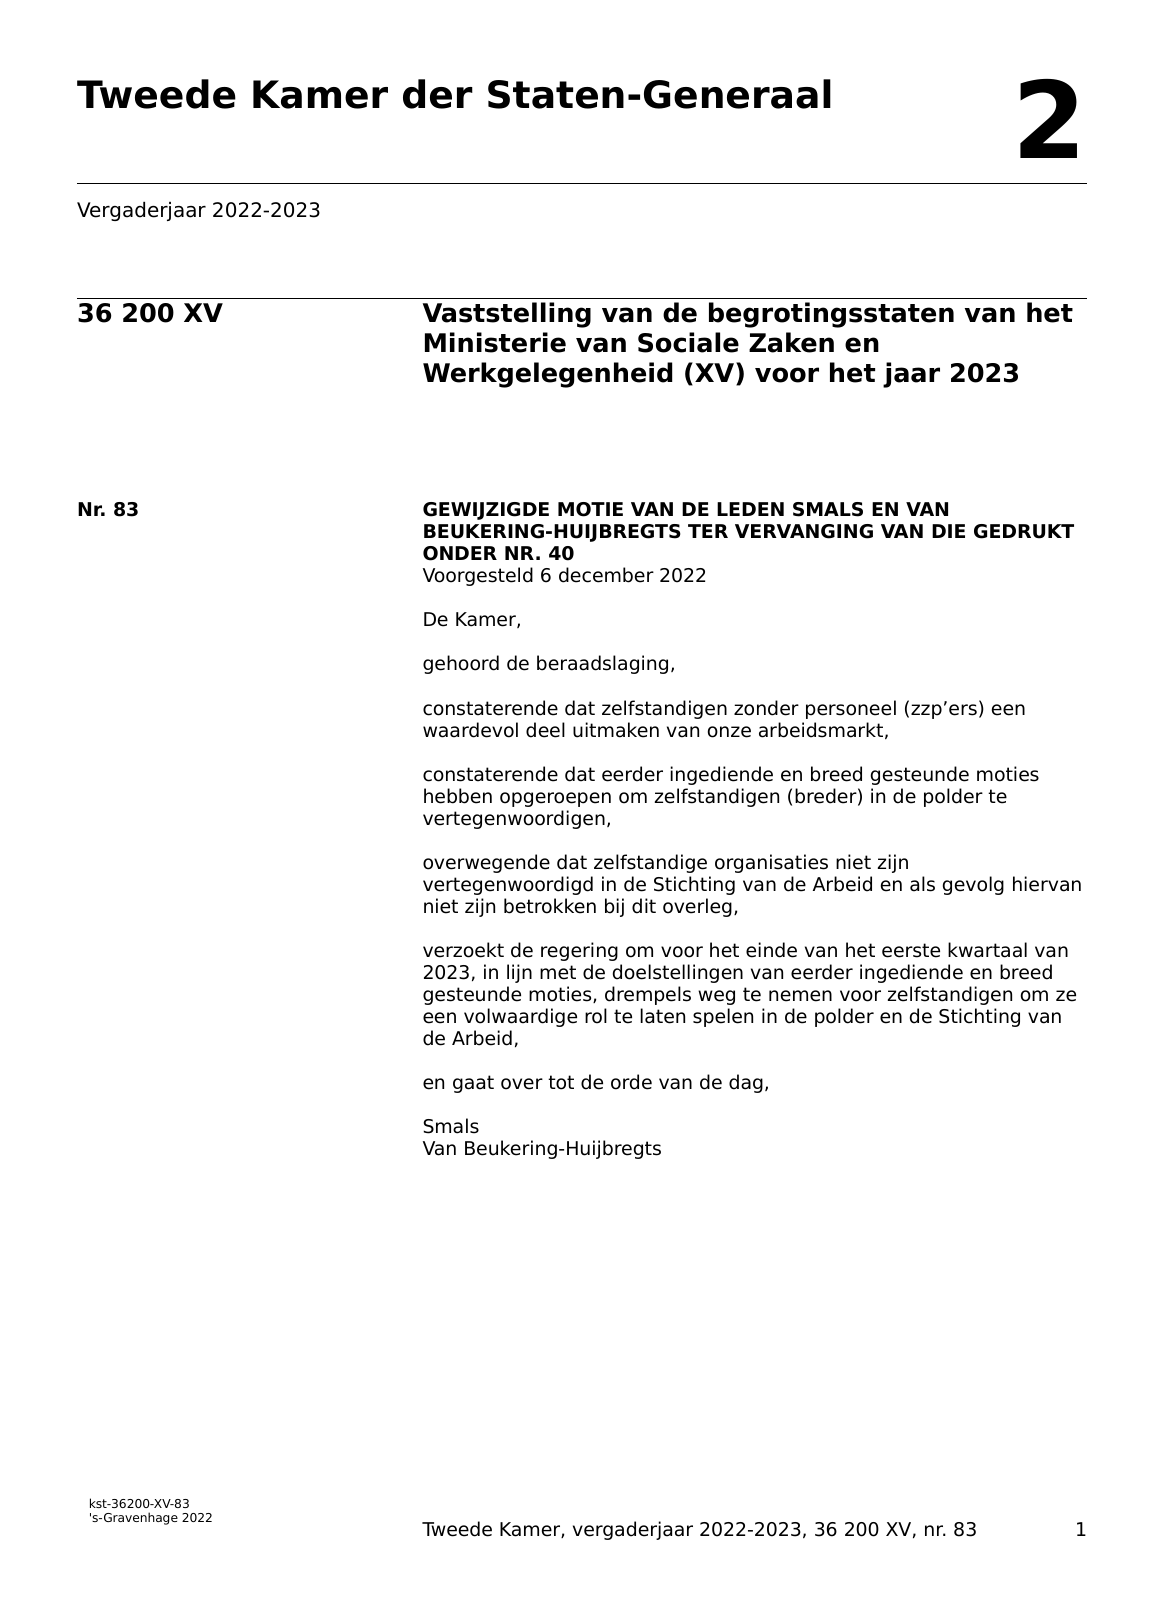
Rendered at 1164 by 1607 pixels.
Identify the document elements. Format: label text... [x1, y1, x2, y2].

subtitle Nr. 83 GEWIJZIGDE MOTIE VAN DE LEDEN SMALS EN VAN BEUKERING-HUIJBREGTS TER VERVANGING VAN DIE GEDRUKT ONDER NR. 40 [77, 499, 1087, 565]
text Smals [422, 1116, 1087, 1138]
text constaterende dat zelfstandigen zonder personeel (zzp’ers) een waardevol deel uitmaken van onze arbeidsmarkt, [422, 697, 1087, 741]
text constaterende dat eerder ingediende en breed gesteunde moties hebben opgeroepen om zelfstandigen (breder) in de polder te vertegenwoordigen, [422, 764, 1087, 829]
text gehoord de beraadslaging, [422, 653, 1087, 675]
text Voorgesteld 6 december 2022 [422, 565, 1087, 587]
text overwegende dat zelfstandige organisaties niet zijn vertegenwoordigd in de Stichting van de Arbeid en als gevolg hiervan niet zijn betrokken bij dit overleg, [422, 852, 1087, 918]
text 's-Gravenhage 2022 [88, 1511, 323, 1525]
table_cell Vergaderjaar 2022-2023 [77, 184, 1087, 298]
subtitle 36 200 XV Vaststelling van de begrotingsstaten van het Ministerie van Sociale Zaken en Werkgelegenheid (XV) voor het jaar 2023 [77, 299, 1087, 388]
text Van Beukering-Huijbregts [422, 1138, 1087, 1160]
text kst-36200-XV-83 [88, 1497, 323, 1511]
text verzoekt de regering om voor het einde van het eerste kwartaal van 2023, in lijn met de doelstellingen van eerder ingediende en breed gesteunde moties, drempels weg te nemen voor zelfstandigen om ze een volwaardige rol te laten spelen in de polder en de Stichting van de Arbeid, [422, 940, 1087, 1050]
text en gaat over tot de orde van de dag, [422, 1072, 1087, 1094]
table_header Tweede Kamer der Staten-Generaal [77, 59, 886, 183]
text De Kamer, [422, 609, 1087, 631]
table_header 2 [886, 59, 1087, 183]
